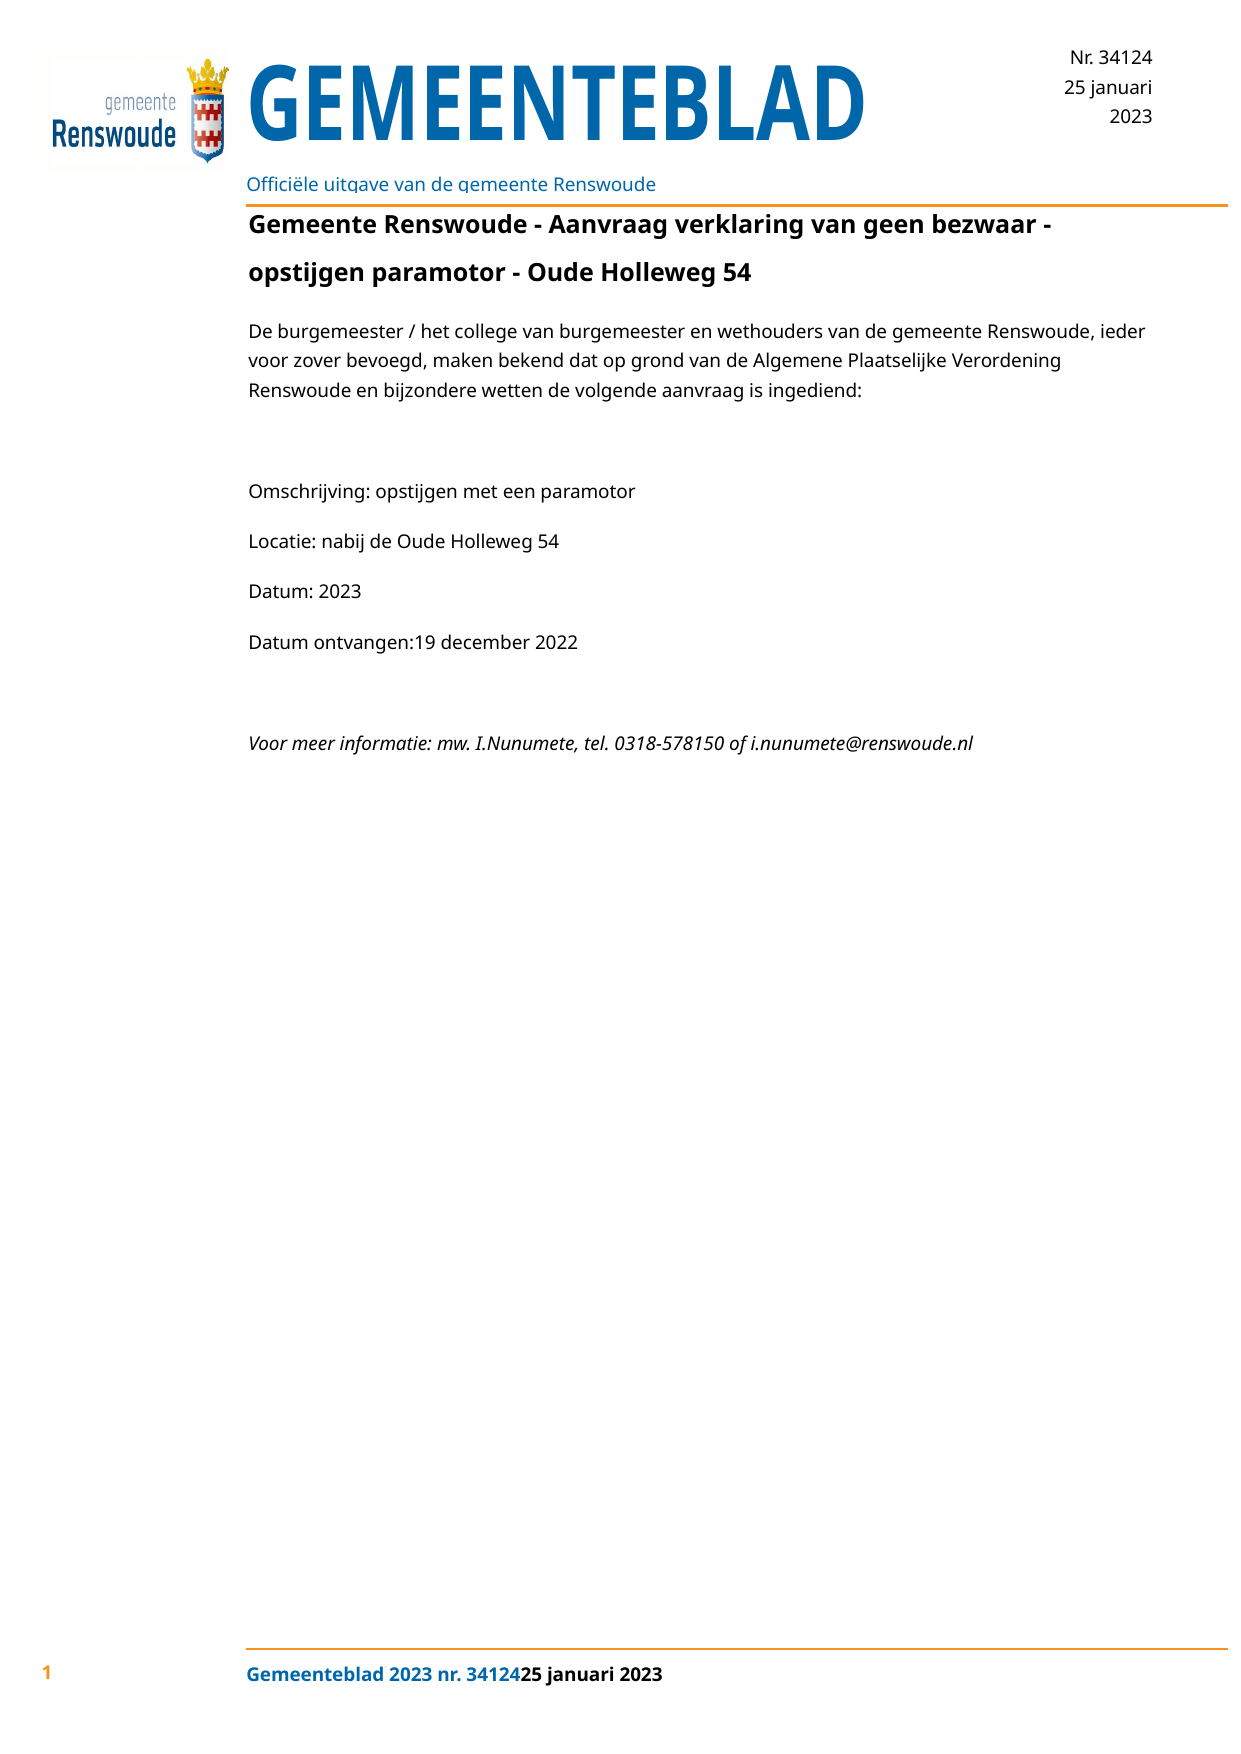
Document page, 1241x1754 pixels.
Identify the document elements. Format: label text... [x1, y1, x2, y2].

text Datum: 2023 [248, 579, 1152, 604]
text Gemeente Renswoude - Aanvraag verklaring van geen bezwaar - opstijgen paramotor - Oude Holleweg 54 [248, 207, 1152, 288]
picture [41, 47, 231, 172]
text De burgemeester / het college van burgemeester en wethouders van de gemeente Renswoude, ieder voor zover bevoegd, maken bekend dat op grond van de Algemene Plaatselijke Verordening Renswoude en bijzondere wetten de volgende aanvraag is ingediend: [248, 318, 1152, 403]
text Voor meer informatie: mw. I.Nunumete, tel. 0318-578150 of i.nunumete@renswoude.nl [248, 730, 1152, 756]
text Locatie: nabij de Oude Holleweg 54 [248, 528, 1152, 554]
text Datum ontvangen:19 december 2022 [248, 629, 1152, 655]
text Omschrijving: opstijgen met een paramotor [248, 478, 1152, 504]
